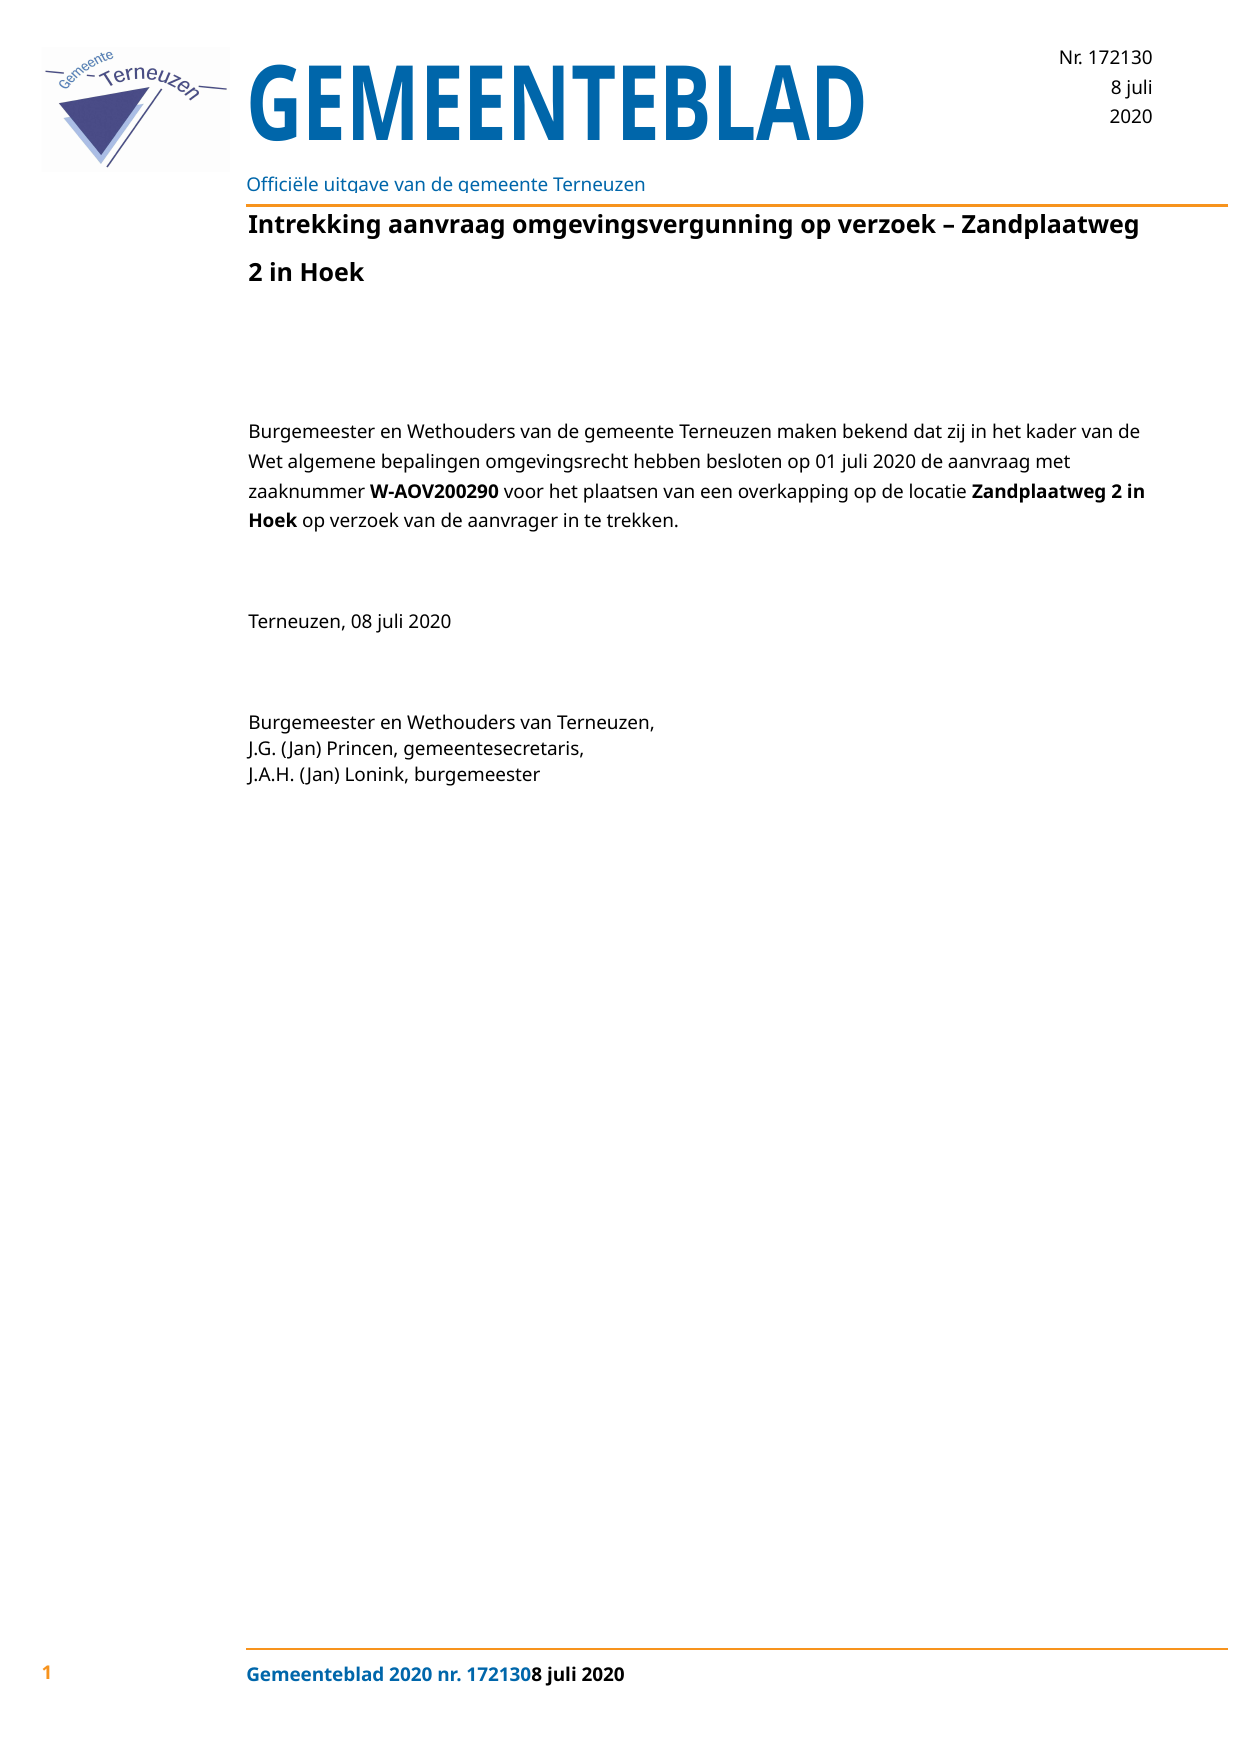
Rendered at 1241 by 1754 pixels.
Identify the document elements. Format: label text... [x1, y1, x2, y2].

table_cell [248, 786, 700, 812]
text Intrekking aanvraag omgevingsvergunning op verzoek – Zandplaatweg 2 in Hoek [248, 207, 1152, 288]
table_cell [700, 735, 1152, 761]
table_cell J.G. (Jan) Princen, gemeentesecretaris, [248, 735, 700, 761]
text Terneuzen, 08 juli 2020 [248, 608, 1152, 634]
table_cell [700, 786, 1152, 812]
text Burgemeester en Wethouders van de gemeente Terneuzen maken bekend dat zij in het kader van de Wet algemene bepalingen omgevingsrecht hebben besloten op 01 juli 2020 de aanvraag met zaaknummer W-AOV200290 voor het plaatsen van een overkapping op de locatie Zandplaatweg 2 in Hoek op verzoek van de aanvrager in te trekken. [248, 419, 1152, 533]
table_cell J.A.H. (Jan) Lonink, burgemeester [248, 761, 1152, 786]
table_header Burgemeester en Wethouders van Terneuzen, [248, 709, 1152, 735]
picture [41, 47, 231, 172]
